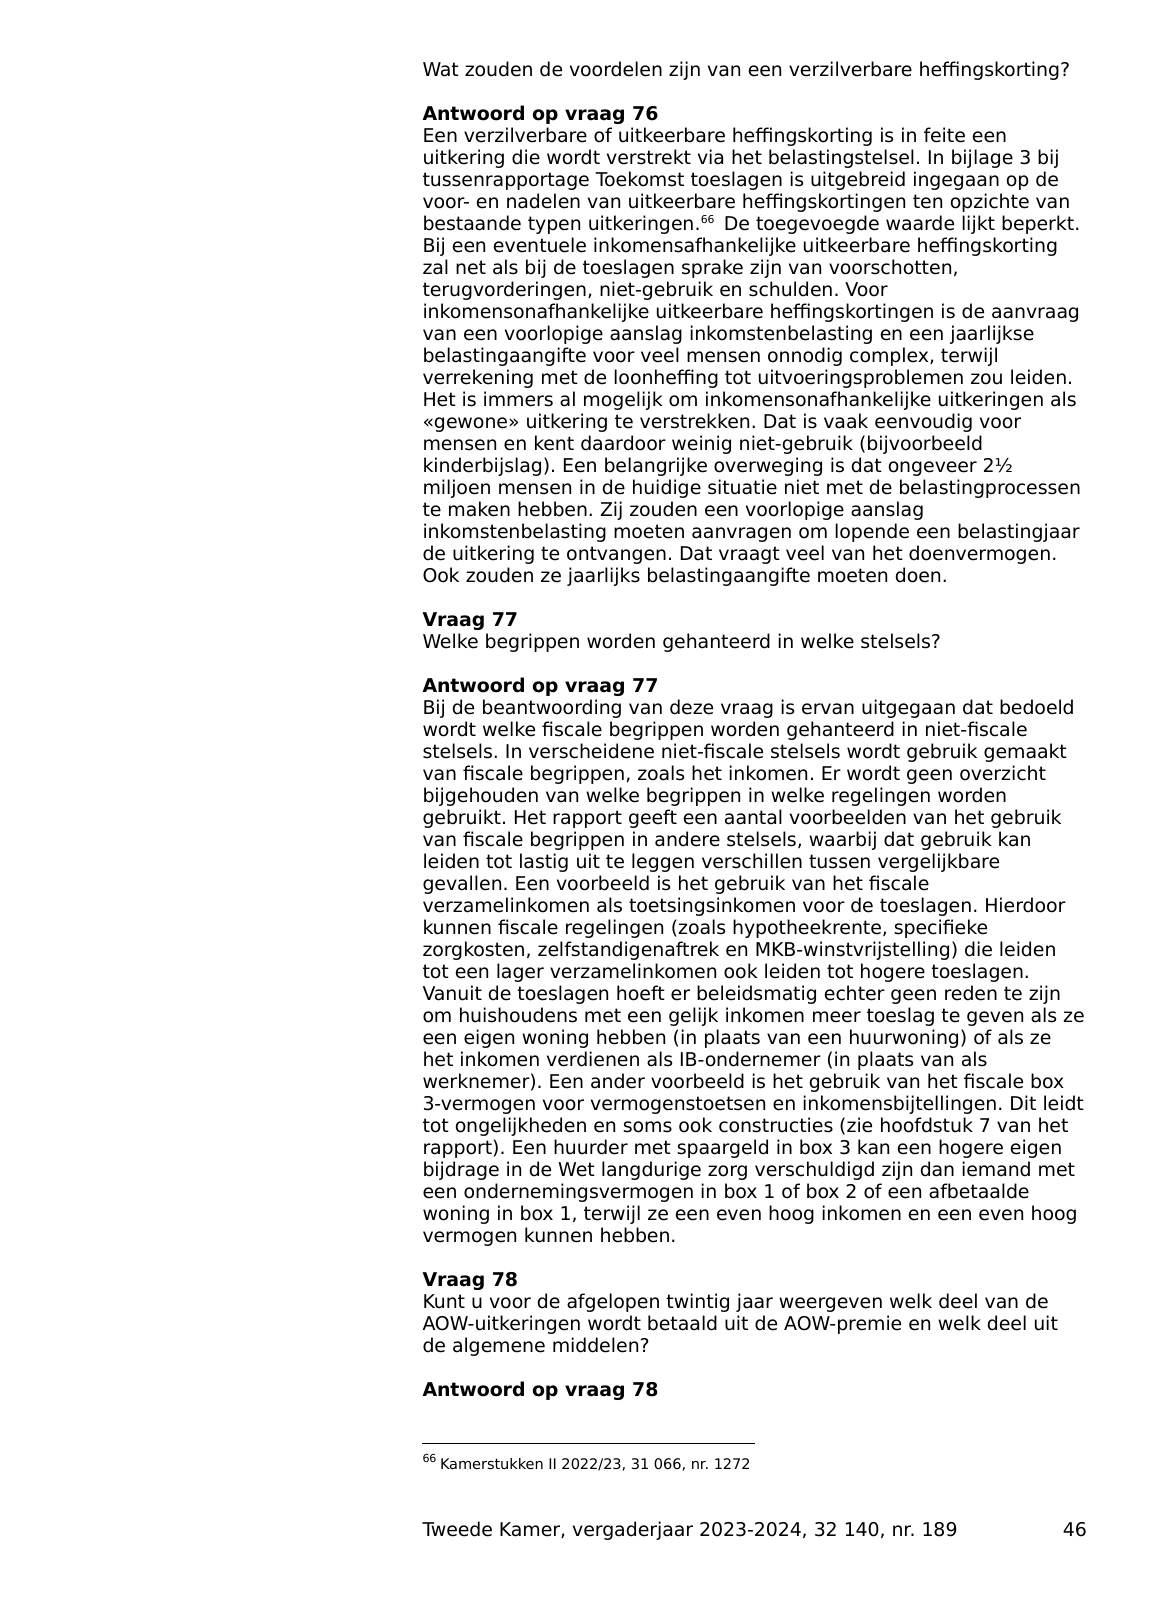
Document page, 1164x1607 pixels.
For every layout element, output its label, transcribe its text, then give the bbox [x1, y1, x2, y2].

text Kunt u voor de afgelopen twintig jaar weergeven welk deel van de AOW-uitkeringen wordt betaald uit de AOW-premie en welk deel uit de algemene middelen? [422, 1291, 1087, 1357]
text Antwoord op vraag 77 [422, 675, 1087, 697]
text Vraag 78 [422, 1269, 1087, 1291]
text Antwoord op vraag 78 [422, 1379, 1087, 1401]
text Kamerstukken II 2022/23, 31 066, nr. 1272 [422, 1452, 1087, 1474]
text Een verzilverbare of uitkeerbare heffingskorting is in feite een uitkering die wordt verstrekt via het belastingstelsel. In bijlage 3 bij tussenrapportage Toekomst toeslagen is uitgebreid ingegaan op de voor- en nadelen van uitkeerbare heffingskortingen ten opzichte van bestaande typen uitkeringen. De toegevoegde waarde lijkt beperkt. Bij een eventuele inkomensafhankelijke uitkeerbare heffingskorting zal net als bij de toeslagen sprake zijn van voorschotten, terugvorderingen, niet-gebruik en schulden. Voor inkomensonafhankelijke uitkeerbare heffingskortingen is de aanvraag van een voorlopige aanslag inkomstenbelasting en een jaarlijkse belastingaangifte voor veel mensen onnodig complex, terwijl verrekening met de loonheffing tot uitvoeringsproblemen zou leiden. Het is immers al mogelijk om inkomensonafhankelijke uitkeringen als «gewone» uitkering te verstrekken. Dat is vaak eenvoudig voor mensen en kent daardoor weinig niet-gebruik (bijvoorbeeld kinderbijslag). Een belangrijke overweging is dat ongeveer 2½ miljoen mensen in de huidige situatie niet met de belastingprocessen te maken hebben. Zij zouden een voorlopige aanslag inkomstenbelasting moeten aanvragen om lopende een belastingjaar de uitkering te ontvangen. Dat vraagt veel van het doenvermogen. Ook zouden ze jaarlijks belastingaangifte moeten doen. [422, 125, 1087, 587]
text Vraag 77 [422, 609, 1087, 631]
text Bij de beantwoording van deze vraag is ervan uitgegaan dat bedoeld wordt welke fiscale begrippen worden gehanteerd in niet-fiscale stelsels. In verscheidene niet-fiscale stelsels wordt gebruik gemaakt van fiscale begrippen, zoals het inkomen. Er wordt geen overzicht bijgehouden van welke begrippen in welke regelingen worden gebruikt. Het rapport geeft een aantal voorbeelden van het gebruik van fiscale begrippen in andere stelsels, waarbij dat gebruik kan leiden tot lastig uit te leggen verschillen tussen vergelijkbare gevallen. Een voorbeeld is het gebruik van het fiscale verzamelinkomen als toetsingsinkomen voor de toeslagen. Hierdoor kunnen fiscale regelingen (zoals hypotheekrente, specifieke zorgkosten, zelfstandigenaftrek en MKB-winstvrijstelling) die leiden tot een lager verzamelinkomen ook leiden tot hogere toeslagen. Vanuit de toeslagen hoeft er beleidsmatig echter geen reden te zijn om huishoudens met een gelijk inkomen meer toeslag te geven als ze een eigen woning hebben (in plaats van een huurwoning) of als ze het inkomen verdienen als IB-ondernemer (in plaats van als werknemer). Een ander voorbeeld is het gebruik van het fiscale box 3-vermogen voor vermogenstoetsen en inkomensbijtellingen. Dit leidt tot ongelijkheden en soms ook constructies (zie hoofdstuk 7 van het rapport). Een huurder met spaargeld in box 3 kan een hogere eigen bijdrage in de Wet langdurige zorg verschuldigd zijn dan iemand met een ondernemingsvermogen in box 1 of box 2 of een afbetaalde woning in box 1, terwijl ze een even hoog inkomen en een even hoog vermogen kunnen hebben. [422, 697, 1087, 1247]
text Welke begrippen worden gehanteerd in welke stelsels? [422, 631, 1087, 653]
text Wat zouden de voordelen zijn van een verzilverbare heffingskorting? [422, 59, 1087, 81]
text Antwoord op vraag 76 [422, 103, 1087, 125]
